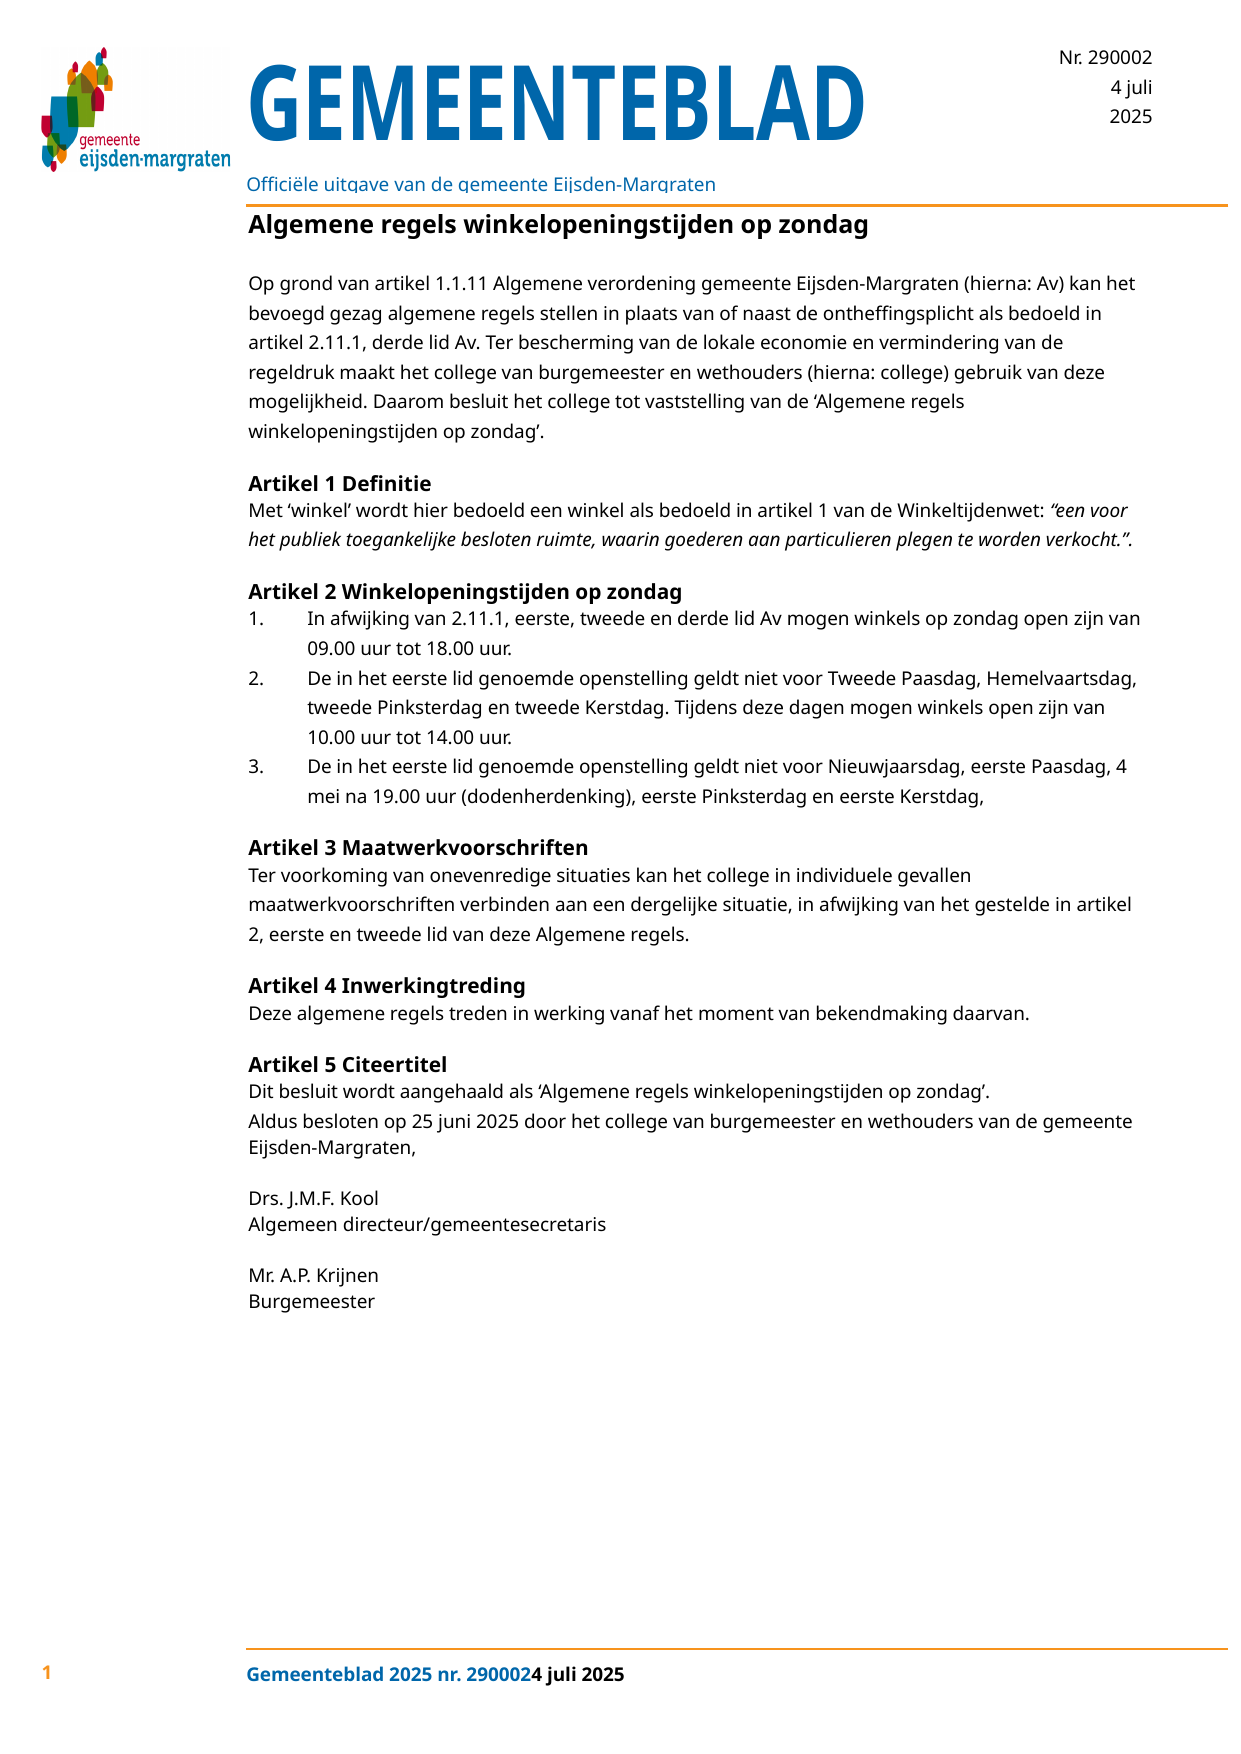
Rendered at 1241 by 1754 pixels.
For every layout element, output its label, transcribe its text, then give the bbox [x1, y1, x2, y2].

text Drs. J.M.F. Kool [248, 1186, 1152, 1211]
text Met ‘winkel’ wordt hier bedoeld een winkel als bedoeld in artikel 1 van de Winkeltijdenwet: “een voor het publiek toegankelijke besloten ruimte, waarin goederen aan particulieren plegen te worden verkocht.”. [248, 497, 1152, 552]
text Ter voorkoming van onevenredige situaties kan het college in individuele gevallen maatwerkvoorschriften verbinden aan een dergelijke situatie, in afwijking van het gestelde in artikel 2, eerste en tweede lid van deze Algemene regels. [248, 862, 1152, 947]
text Artikel 4 Inwerkingtreding [248, 971, 1152, 1000]
text Artikel 1 Definitie [248, 469, 1152, 497]
text Artikel 5 Citeertitel [248, 1050, 1152, 1079]
list De in het eerste lid genoemde openstelling geldt niet voor Tweede Paasdag, Hemelvaartsdag, tweede Pinksterdag en tweede Kerstdag. Tijdens deze dagen mogen winkels open zijn van 10.00 uur tot 14.00 uur. [248, 665, 1152, 749]
text Dit besluit wordt aangehaald als ‘Algemene regels winkelopeningstijden op zondag’. [248, 1079, 1152, 1104]
picture [41, 47, 231, 172]
text Algemene regels winkelopeningstijden op zondag [248, 207, 1152, 241]
text Artikel 3 Maatwerkvoorschriften [248, 833, 1152, 862]
text Algemeen directeur/gemeentesecretaris [248, 1211, 1152, 1237]
text Deze algemene regels treden in werking vanaf het moment van bekendmaking daarvan. [248, 1000, 1152, 1026]
text Mr. A.P. Krijnen [248, 1263, 1152, 1288]
text Aldus besloten op 25 juni 2025 door het college van burgemeester en wethouders van de gemeente Eijsden-Margraten, [248, 1108, 1152, 1160]
text Op grond van artikel 1.1.11 Algemene verordening gemeente Eijsden-Margraten (hierna: Av) kan het bevoegd gezag algemene regels stellen in plaats van of naast de ontheffingsplicht als bedoeld in artikel 2.11.1, derde lid Av. Ter bescherming van de lokale economie en vermindering van de regeldruk maakt het college van burgemeester en wethouders (hierna: college) gebruik van deze mogelijkheid. Daarom besluit het college tot vaststelling van de ‘Algemene regels winkelopeningstijden op zondag’. [248, 270, 1152, 444]
list De in het eerste lid genoemde openstelling geldt niet voor Nieuwjaarsdag, eerste Paasdag, 4 mei na 19.00 uur (dodenherdenking), eerste Pinksterdag en eerste Kerstdag, [248, 753, 1152, 809]
text Burgemeester [248, 1288, 1152, 1314]
list In afwijking van 2.11.1, eerste, tweede en derde lid Av mogen winkels op zondag open zijn van 09.00 uur tot 18.00 uur. [248, 606, 1152, 661]
text Artikel 2 Winkelopeningstijden op zondag [248, 577, 1152, 606]
